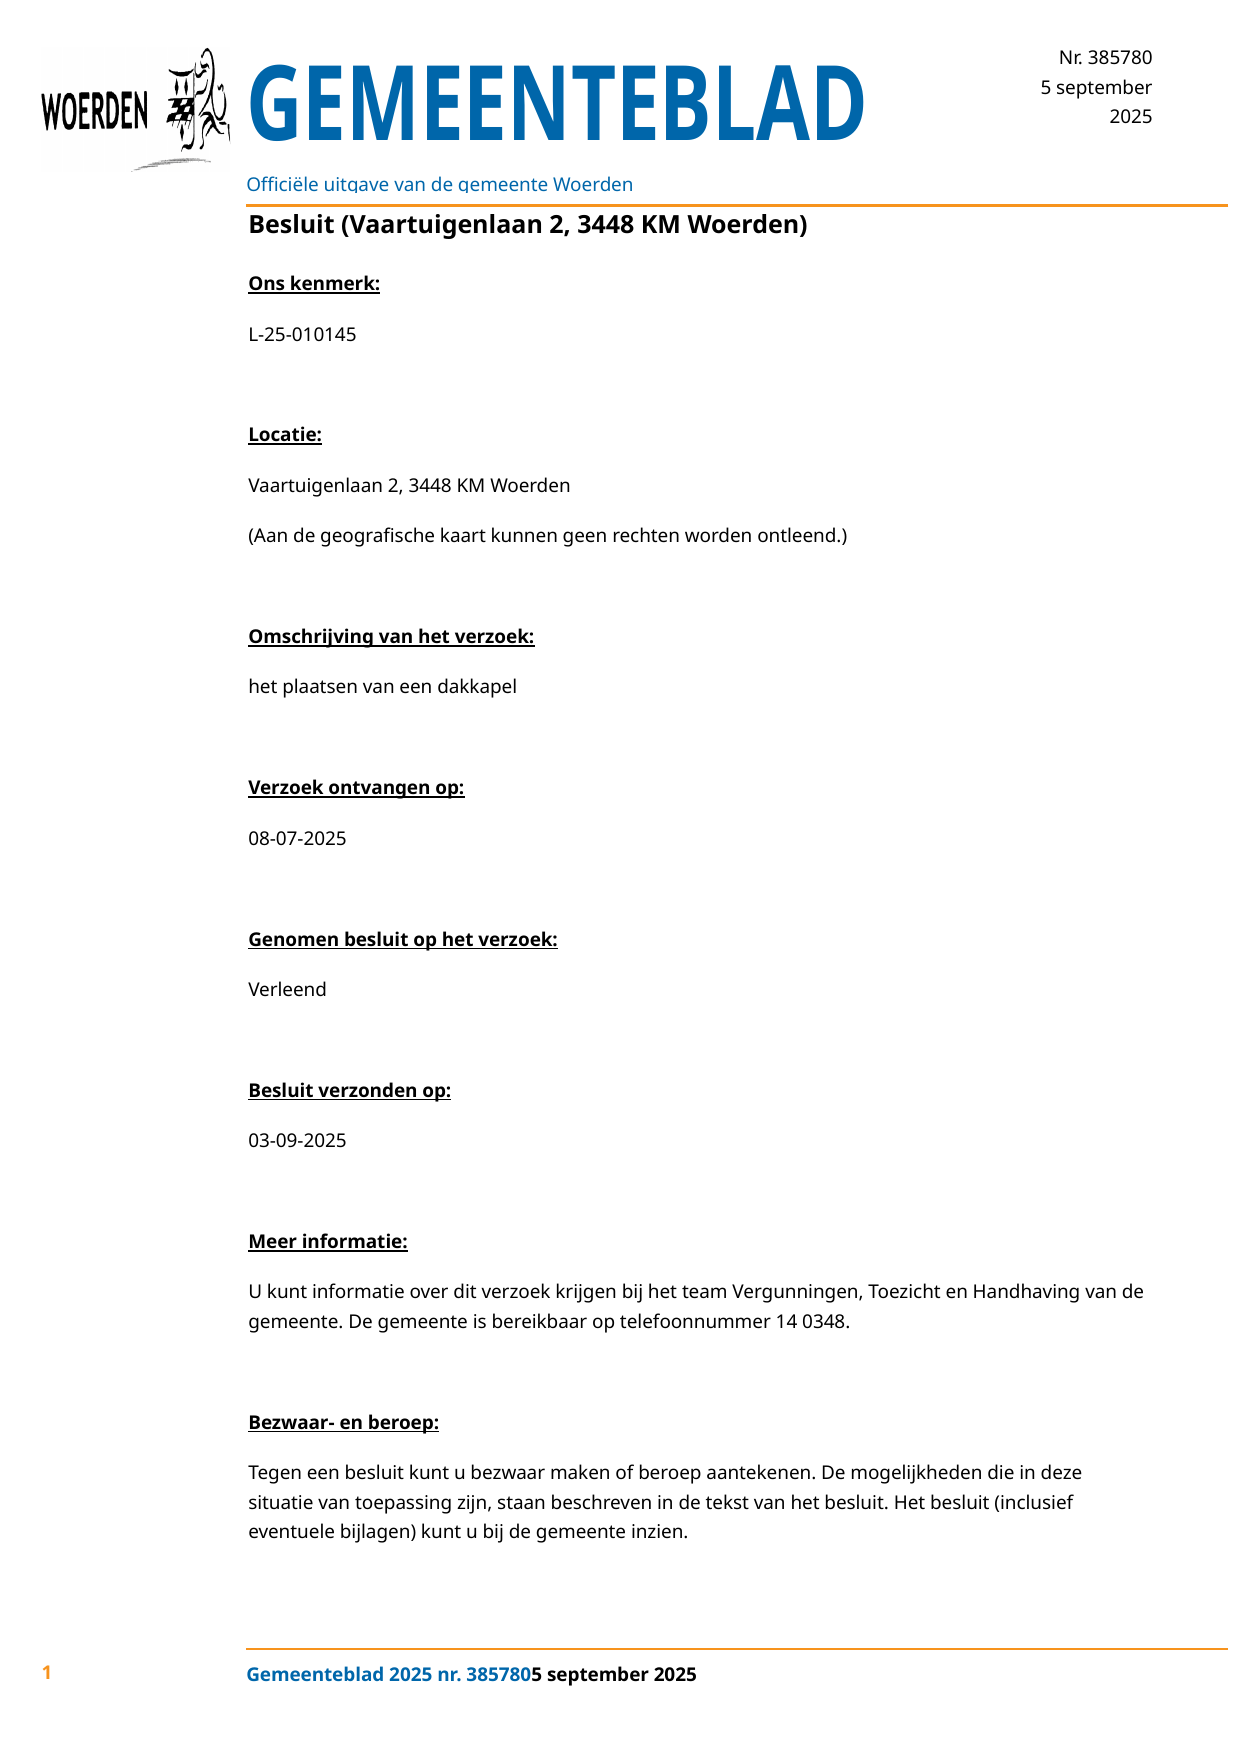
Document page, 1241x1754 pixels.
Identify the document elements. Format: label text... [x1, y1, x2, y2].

text 03-09-2025 [248, 1127, 1152, 1153]
text Besluit verzonden op: [248, 1077, 1152, 1103]
text Verzoek ontvangen op: [248, 774, 1152, 800]
text Verleend [248, 976, 1152, 1002]
text het plaatsen van een dakkapel [248, 674, 1152, 699]
text Locatie: [248, 422, 1152, 447]
picture [41, 47, 231, 172]
text Genomen besluit op het verzoek: [248, 926, 1152, 951]
text 08-07-2025 [248, 825, 1152, 851]
text Ons kenmerk: [248, 270, 1152, 296]
text Besluit (Vaartuigenlaan 2, 3448 KM Woerden) [248, 207, 1152, 241]
text Tegen een besluit kunt u bezwaar maken of beroep aantekenen. De mogelijkheden die in deze situatie van toepassing zijn, staan beschreven in de tekst van het besluit. Het besluit (inclusief eventuele bijlagen) kunt u bij de gemeente inzien. [248, 1459, 1152, 1544]
text Omschrijving van het verzoek: [248, 623, 1152, 649]
text Meer informatie: [248, 1228, 1152, 1254]
text L-25-010145 [248, 321, 1152, 346]
text Vaartuigenlaan 2, 3448 KM Woerden [248, 472, 1152, 498]
text Bezwaar- en beroep: [248, 1409, 1152, 1435]
text U kunt informatie over dit verzoek krijgen bij het team Vergunningen, Toezicht en Handhaving van de gemeente. De gemeente is bereikbaar op telefoonnummer 14 0348. [248, 1279, 1152, 1334]
text (Aan de geografische kaart kunnen geen rechten worden ontleend.) [248, 522, 1152, 548]
